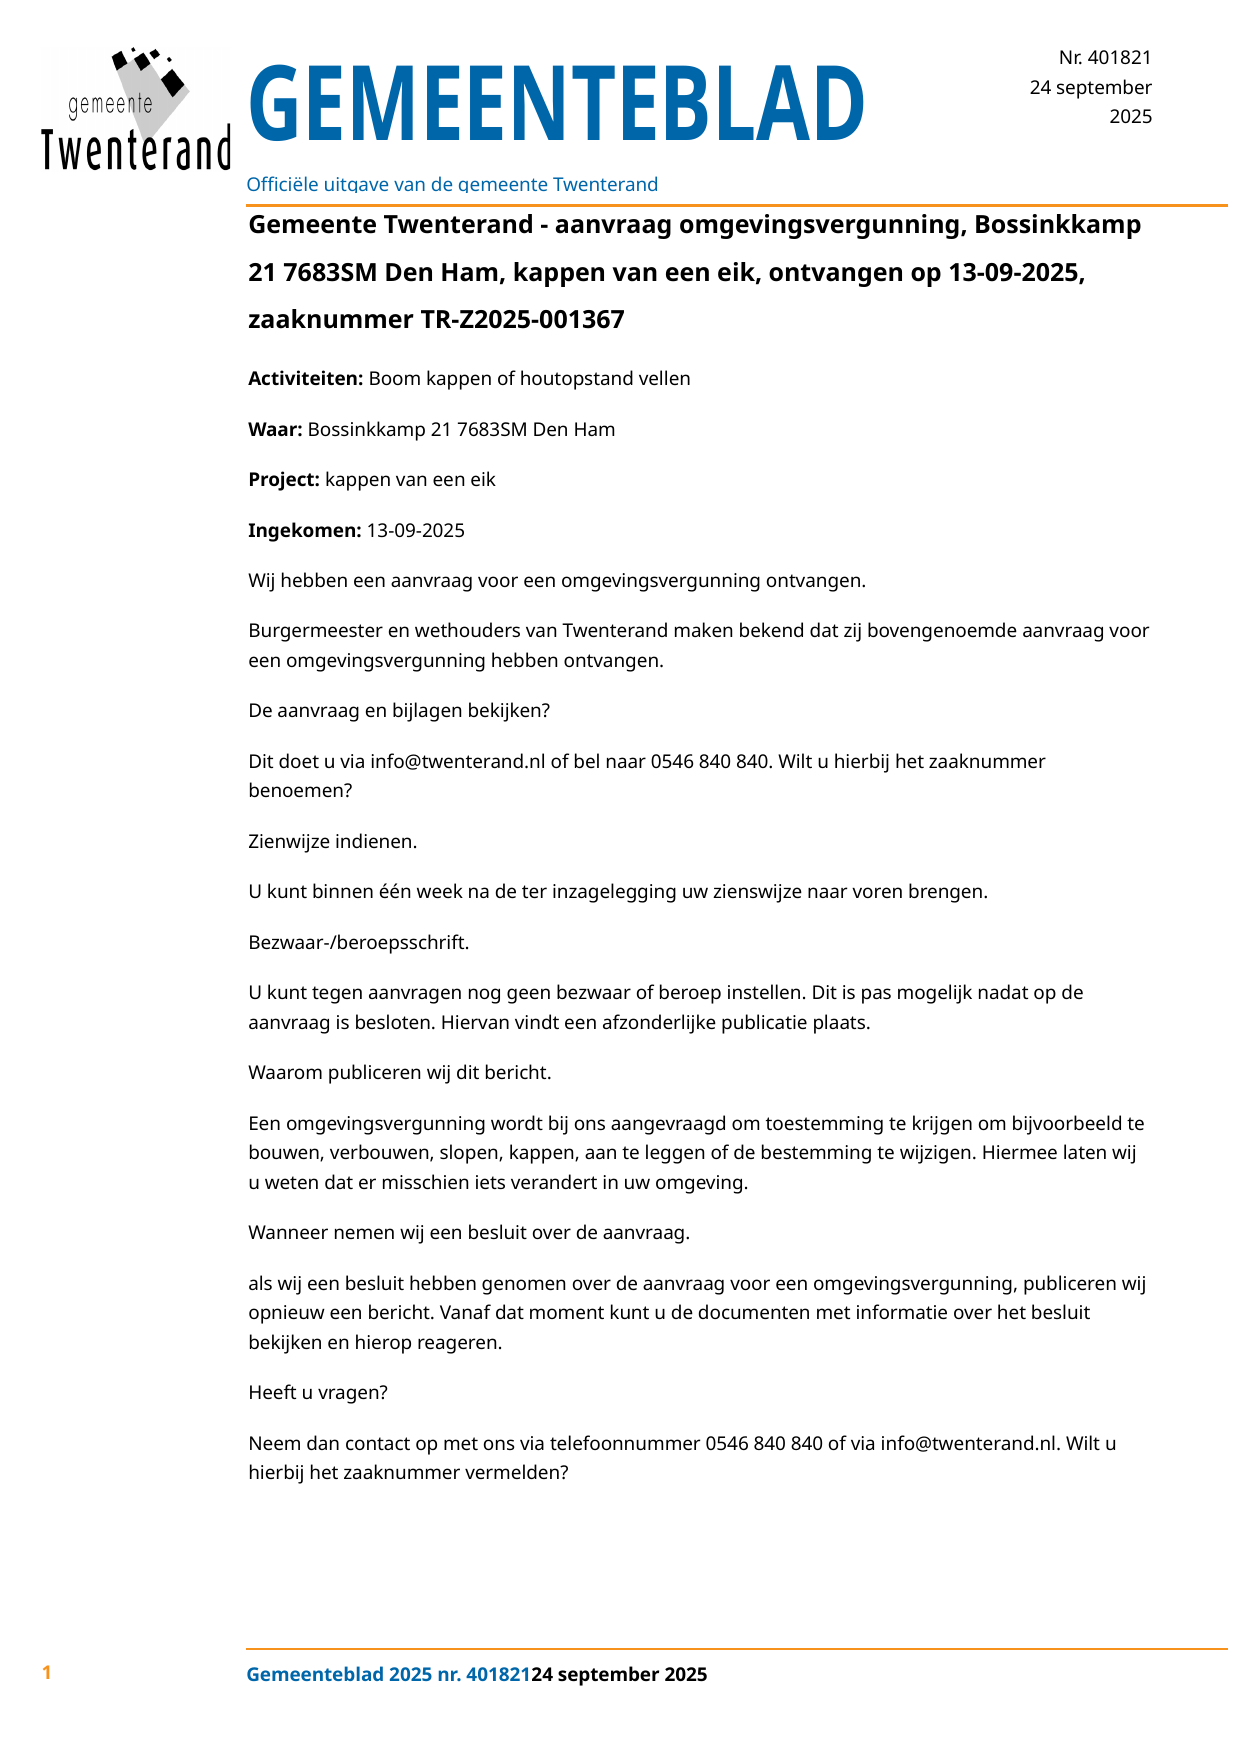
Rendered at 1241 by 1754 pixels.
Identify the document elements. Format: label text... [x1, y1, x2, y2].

text Waarom publiceren wij dit bericht. [248, 1059, 1152, 1085]
text U kunt binnen één week na de ter inzagelegging uw zienswijze naar voren brengen. [248, 878, 1152, 904]
text als wij een besluit hebben genomen over de aanvraag voor een omgevingsvergunning, publiceren wij opnieuw een bericht. Vanaf dat moment kunt u de documenten met informatie over het besluit bekijken en hierop reageren. [248, 1270, 1152, 1354]
text Ingekomen: 13-09-2025 [248, 517, 1152, 542]
text De aanvraag en bijlagen bekijken? [248, 698, 1152, 723]
text Heeft u vragen? [248, 1379, 1152, 1405]
text Neem dan contact op met ons via telefoonnummer 0546 840 840 of via info@twenterand.nl. Wilt u hierbij het zaaknummer vermelden? [248, 1430, 1152, 1485]
text Burgermeester en wethouders van Twenterand maken bekend dat zij bovengenoemde aanvraag voor een omgevingsvergunning hebben ontvangen. [248, 618, 1152, 673]
text Dit doet u via info@twenterand.nl of bel naar 0546 840 840. Wilt u hierbij het zaaknummer benoemen? [248, 748, 1152, 803]
picture [41, 47, 231, 172]
text Wij hebben een aanvraag voor een omgevingsvergunning ontvangen. [248, 567, 1152, 593]
text U kunt tegen aanvragen nog geen bezwaar of beroep instellen. Dit is pas mogelijk nadat op de aanvraag is besloten. Hiervan vindt een afzonderlijke publicatie plaats. [248, 979, 1152, 1034]
text Gemeente Twenterand - aanvraag omgevingsvergunning, Bossinkkamp 21 7683SM Den Ham, kappen van een eik, ontvangen op 13-09-2025, zaaknummer TR-Z2025-001367 [248, 207, 1152, 336]
text Waar: Bossinkkamp 21 7683SM Den Ham [248, 416, 1152, 442]
text Zienwijze indienen. [248, 828, 1152, 854]
text Project: kappen van een eik [248, 466, 1152, 492]
text Activiteiten: Boom kappen of houtopstand vellen [248, 366, 1152, 391]
text Wanneer nemen wij een besluit over de aanvraag. [248, 1219, 1152, 1245]
text Een omgevingsvergunning wordt bij ons aangevraagd om toestemming te krijgen om bijvoorbeeld te bouwen, verbouwen, slopen, kappen, aan te leggen of de bestemming te wijzigen. Hiermee laten wij u weten dat er misschien iets verandert in uw omgeving. [248, 1110, 1152, 1194]
text Bezwaar-/beroepsschrift. [248, 929, 1152, 954]
